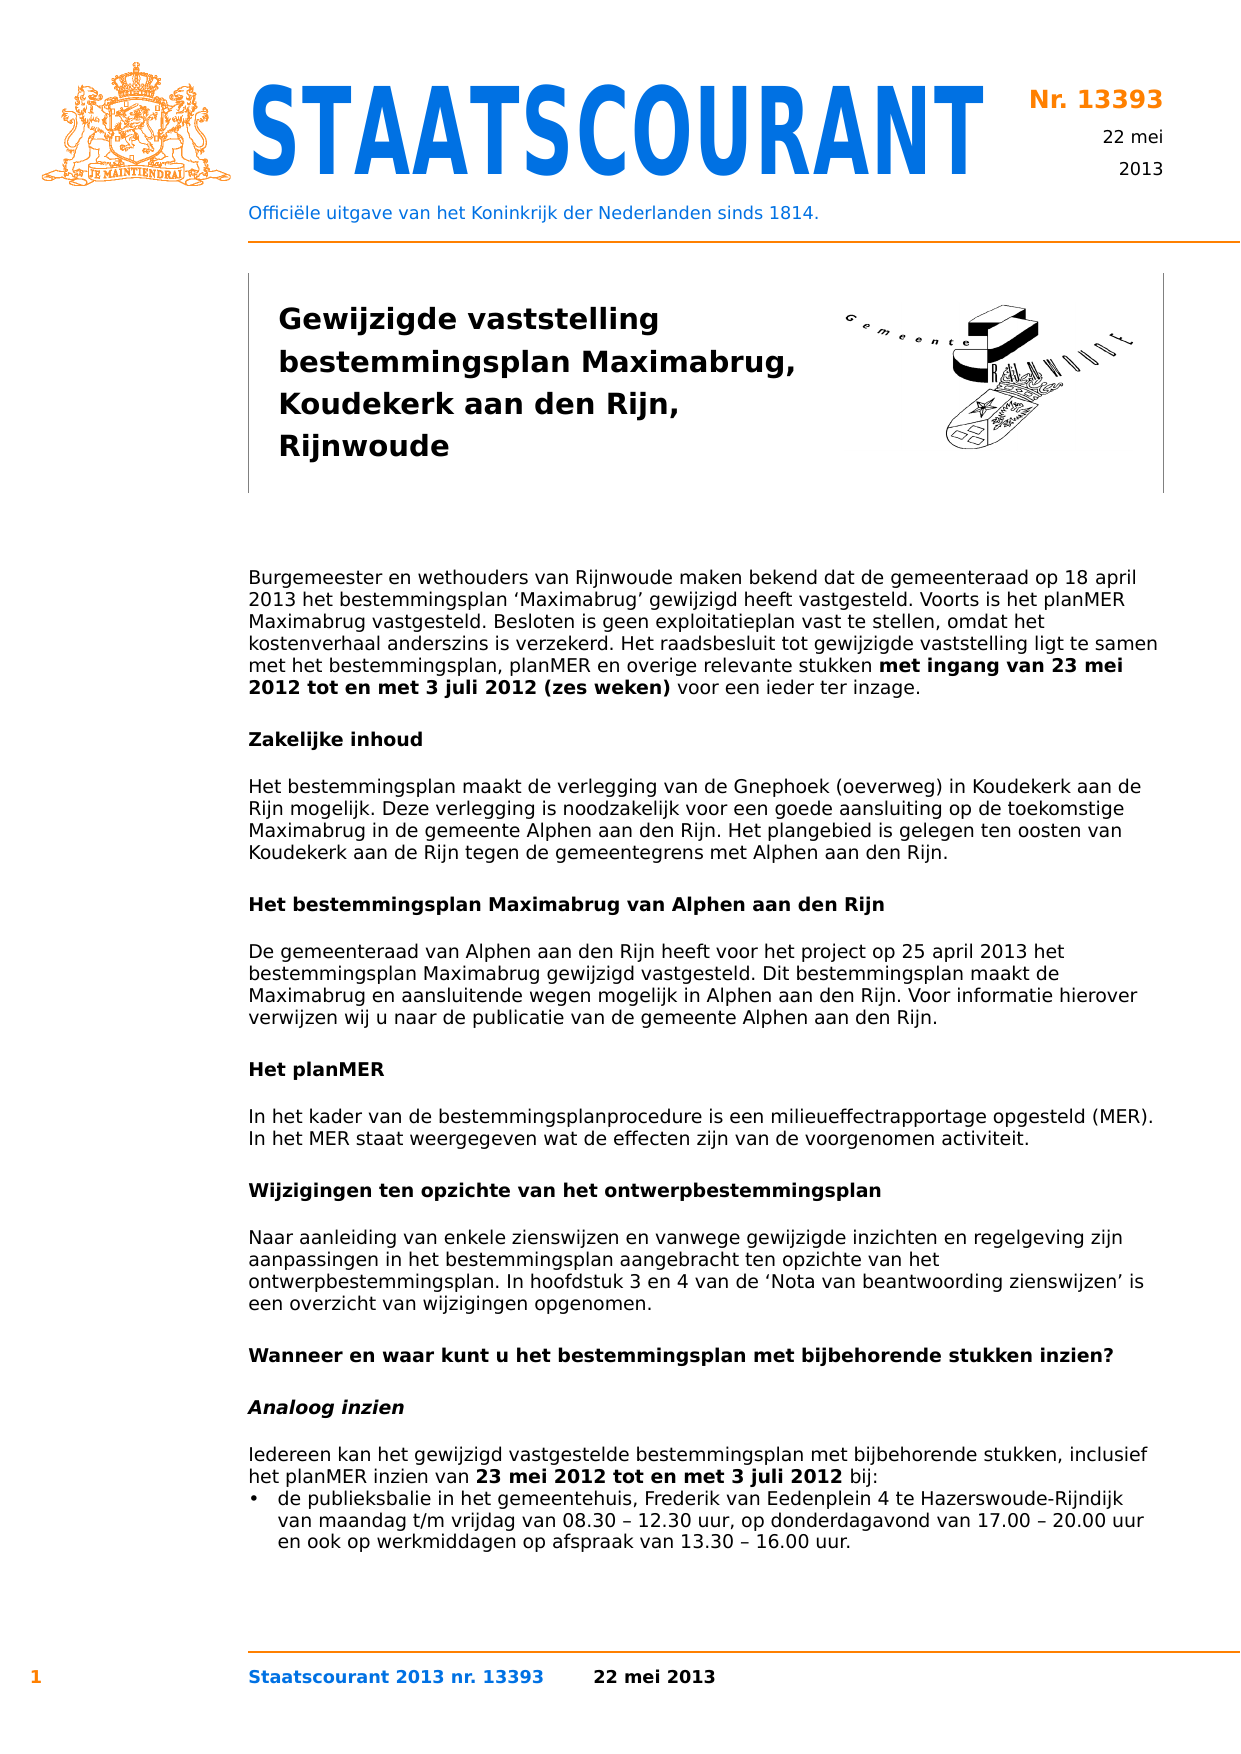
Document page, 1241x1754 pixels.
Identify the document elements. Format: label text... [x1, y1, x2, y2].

subtitle Het bestemmingsplan Maximabrug van Alphen aan den Rijn [248, 894, 1163, 916]
table_cell 22 mei [998, 121, 1240, 153]
text In het kader van de bestemmingsplanprocedure is een milieueffectrapportage opgesteld (MER). In het MER staat weergegeven wat de effecten zijn van de voorgenomen activiteit. [248, 1106, 1163, 1150]
subtitle Analoog inzien [248, 1397, 1163, 1418]
table_header Nr. 13393 [998, 62, 1240, 121]
table_cell 2013 [998, 153, 1240, 203]
text De gemeenteraad van Alphen aan den Rijn heeft voor het project op 25 april 2013 het bestemmingsplan Maximabrug gewijzigd vastgesteld. Dit bestemmingsplan maakt de Maximabrug en aansluitende wegen mogelijk in Alphen aan den Rijn. Voor informatie hierover verwijzen wij u naar de publicatie van de gemeente Alphen aan den Rijn. [248, 941, 1163, 1029]
subtitle Zakelijke inhoud [248, 729, 1163, 751]
text Burgemeester en wethouders van Rijnwoude maken bekend dat de gemeenteraad op 18 april 2013 het bestemmingsplan ‘Maximabrug’ gewijzigd heeft vastgesteld. Voorts is het planMER Maximabrug vastgesteld. Besloten is geen exploitatieplan vast te stellen, omdat het kostenverhaal anderszins is verzekerd. Het raadsbesluit tot gewijzigde vaststelling ligt te samen met het bestemmingsplan, planMER en overige relevante stukken met ingang van 23 mei 2012 tot en met 3 juli 2012 (zes weken) voor een ieder ter inzage. [248, 567, 1163, 699]
subtitle Wijzigingen ten opzichte van het ontwerpbestemmingsplan [248, 1180, 1163, 1202]
picture [844, 302, 1134, 451]
text Het bestemmingsplan maakt de verlegging van de Gnephoek (oeverweg) in Koudekerk aan de Rijn mogelijk. Deze verlegging is noodzakelijk voor een goede aansluiting op de toekomstige Maximabrug in de gemeente Alphen aan den Rijn. Het plangebied is gelegen ten oosten van Koudekerk aan de Rijn tegen de gemeentegrens met Alphen aan den Rijn. [248, 776, 1163, 864]
text Iedereen kan het gewijzigd vastgestelde bestemmingsplan met bijbehorende stukken, inclusief het planMER inzien van 23 mei 2012 tot en met 3 juli 2012 bij: [248, 1443, 1163, 1487]
text • de publieksbalie in het gemeentehuis, Frederik van Eedenplein 4 te Hazerswoude-Rijndijk van maandag t/m vrijdag van 08.30 – 12.30 uur, op donderdagavond van 17.00 – 20.00 uur en ook op werkmiddagen op afspraak van 13.30 – 16.00 uur. [248, 1487, 1163, 1553]
subtitle Het planMER [248, 1059, 1163, 1081]
subtitle Gewijzigde vaststelling bestemmingsplan Maximabrug, Koudekerk aan den Rijn, Rijnwoude [249, 273, 1163, 493]
table_header [25, 62, 248, 241]
picture [41, 62, 231, 186]
text Naar aanleiding van enkele zienswijzen en vanwege gewijzigde inzichten en regelgeving zijn aanpassingen in het bestemmingsplan aangebracht ten opzichte van het ontwerpbestemmingsplan. In hoofdstuk 3 en 4 van de ‘Nota van beantwoording zienswijzen’ is een overzicht van wijzigingen opgenomen. [248, 1227, 1163, 1314]
table_header STAATSCOURANT [248, 62, 998, 203]
table_cell Officiële uitgave van het Koninkrijk der Nederlanden sinds 1814. [248, 203, 1240, 241]
subtitle Wanneer en waar kunt u het bestemmingsplan met bijbehorende stukken inzien? [248, 1344, 1163, 1367]
